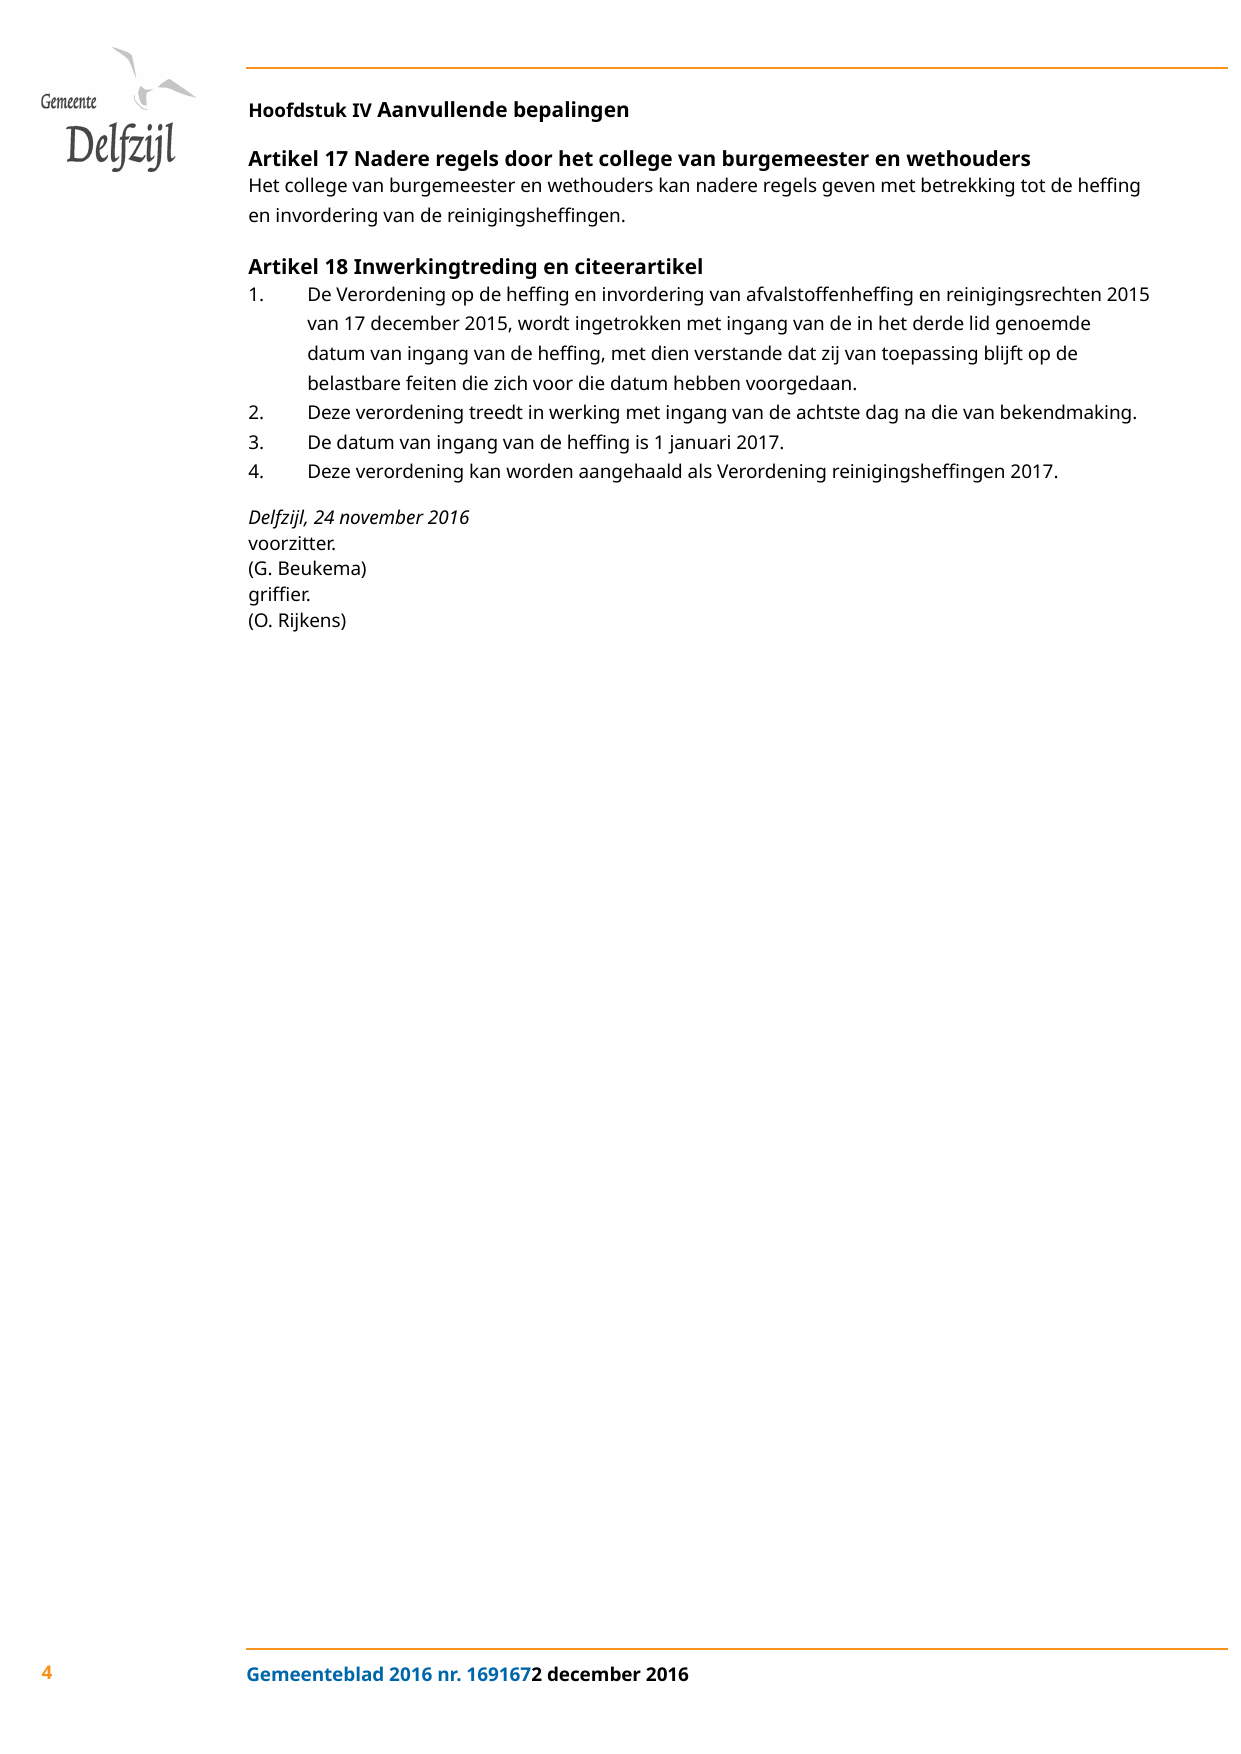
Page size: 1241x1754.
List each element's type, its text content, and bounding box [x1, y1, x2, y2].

text griffier. [248, 581, 1152, 607]
text Artikel 18 Inwerkingtreding en citeerartikel [248, 252, 1152, 281]
text voorzitter. [248, 530, 1152, 556]
list De Verordening op de heffing en invordering van afvalstoffenheffing en reinigingsrechten 2015 van 17 december 2015, wordt ingetrokken met ingang van de in het derde lid genoemde datum van ingang van de heffing, met dien verstande dat zij van toepassing blijft op de belastbare feiten die zich voor die datum hebben voorgedaan. [248, 281, 1152, 395]
picture [41, 47, 231, 172]
text Het college van burgemeester en wethouders kan nadere regels geven met betrekking tot de heffing en invordering van de reinigingsheffingen. [248, 172, 1152, 228]
text Delfzijl, 24 november 2016 [248, 504, 1152, 530]
text (O. Rijkens) [248, 607, 1152, 633]
list Deze verordening kan worden aangehaald als Verordening reinigingsheffingen 2017. [248, 458, 1152, 484]
text (G. Beukema) [248, 556, 1152, 581]
text Hoofdstuk IV Aanvullende bepalingen [248, 95, 1152, 123]
text Artikel 17 Nadere regels door het college van burgemeester en wethouders [248, 144, 1152, 172]
list Deze verordening treedt in werking met ingang van de achtste dag na die van bekendmaking. [248, 399, 1152, 425]
list De datum van ingang van de heffing is 1 januari 2017. [248, 429, 1152, 454]
